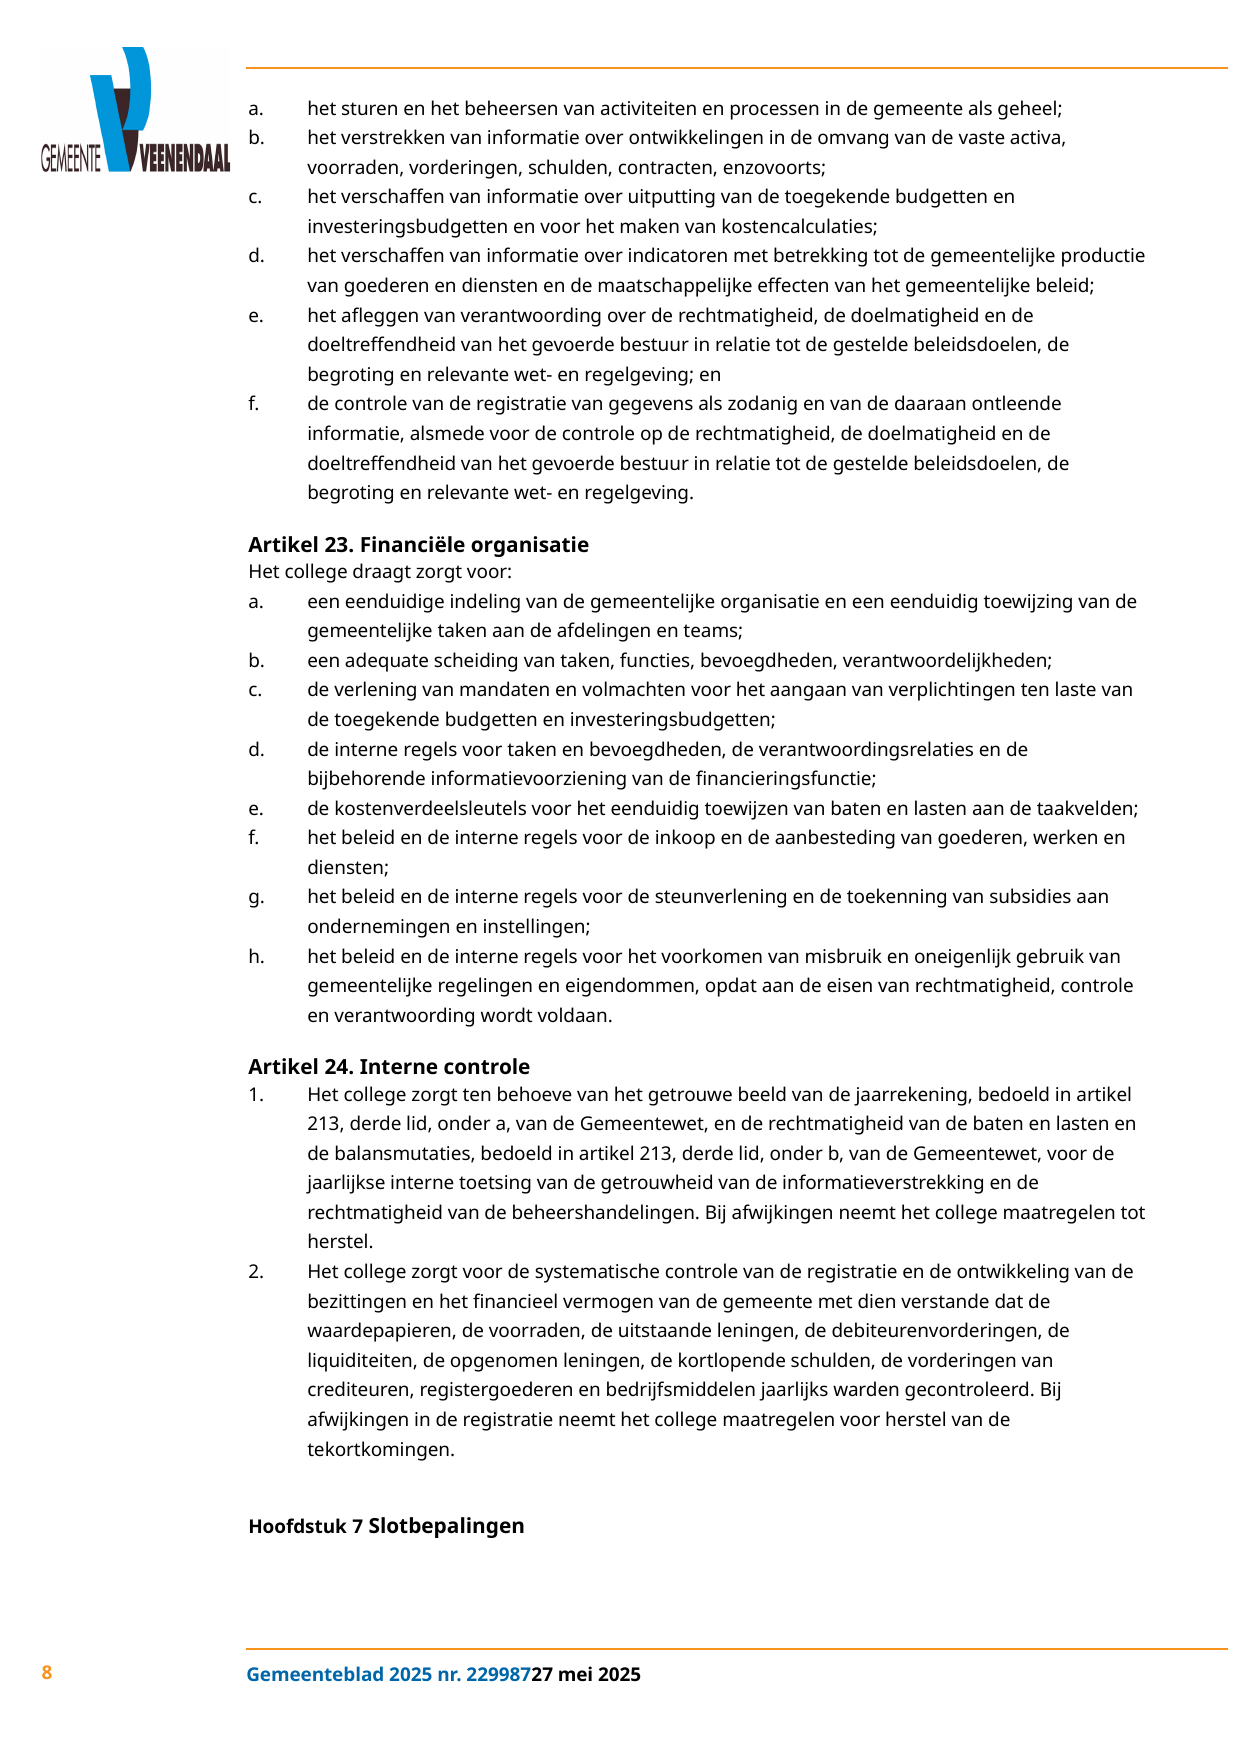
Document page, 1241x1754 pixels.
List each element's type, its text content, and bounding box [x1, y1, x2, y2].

list een eenduidige indeling van de gemeentelijke organisatie en een eenduidig toewijzing van de gemeentelijke taken aan de afdelingen en teams; [248, 588, 1152, 643]
list Het college zorgt ten behoeve van het getrouwe beeld van de jaarrekening, bedoeld in artikel 213, derde lid, onder a, van de Gemeentewet, en de rechtmatigheid van de baten en lasten en de balansmutaties, bedoeld in artikel 213, derde lid, onder b, van de Gemeentewet, voor de jaarlijkse interne toetsing van de getrouwheid van de informatieverstrekking en de rechtmatigheid van de beheershandelingen. Bij afwijkingen neemt het college maatregelen tot herstel. [248, 1081, 1152, 1254]
picture [123, 47, 231, 172]
list het afleggen van verantwoording over de rechtmatigheid, de doelmatigheid en de doeltreffendheid van het gevoerde bestuur in relatie tot de gestelde beleidsdoelen, de begroting en relevante wet- en regelgeving; en [248, 302, 1152, 387]
list het verstrekken van informatie over ontwikkelingen in de omvang van de vaste activa, voorraden, vorderingen, schulden, contracten, enzovoorts; [248, 124, 1152, 180]
list het verschaffen van informatie over indicatoren met betrekking tot de gemeentelijke productie van goederen en diensten en de maatschappelijke effecten van het gemeentelijke beleid; [248, 243, 1152, 298]
text Het college draagt zorgt voor: [248, 558, 1152, 584]
text Artikel 24. Interne controle [248, 1052, 1152, 1081]
list het beleid en de interne regels voor het voorkomen van misbruik en oneigenlijk gebruik van gemeentelijke regelingen en eigendommen, opdat aan de eisen van rechtmatigheid, controle en verantwoording wordt voldaan. [248, 943, 1152, 1028]
list een adequate scheiding van taken, functies, bevoegdheden, verantwoordelijkheden; [248, 647, 1152, 673]
list het sturen en het beheersen van activiteiten en processen in de gemeente als geheel; [248, 95, 1152, 121]
picture [41, 47, 130, 172]
list de kostenverdeelsleutels voor het eenduidig toewijzen van baten en lasten aan de taakvelden; [248, 795, 1152, 821]
list de verlening van mandaten en volmachten voor het aangaan van verplichtingen ten laste van de toegekende budgetten en investeringsbudgetten; [248, 677, 1152, 732]
list Het college zorgt voor de systematische controle van de registratie en de ontwikkeling van de bezittingen en het financieel vermogen van de gemeente met dien verstande dat de waardepapieren, de voorraden, de uitstaande leningen, de debiteurenvorderingen, de liquiditeiten, de opgenomen leningen, de kortlopende schulden, de vorderingen van crediteuren, registergoederen en bedrijfsmiddelen jaarlijks warden gecontroleerd. Bij afwijkingen in de registratie neemt het college maatregelen voor herstel van de tekortkomingen. [248, 1258, 1152, 1462]
text Artikel 23. Financiële organisatie [248, 530, 1152, 558]
list de controle van de registratie van gegevens als zodanig en van de daaraan ontleende informatie, alsmede voor de controle op de rechtmatigheid, de doelmatigheid en de doeltreffendheid van het gevoerde bestuur in relatie tot de gestelde beleidsdoelen, de begroting en relevante wet- en regelgeving. [248, 391, 1152, 505]
list het beleid en de interne regels voor de steunverlening en de toekenning van subsidies aan ondernemingen en instellingen; [248, 884, 1152, 939]
list de interne regels voor taken en bevoegdheden, de verantwoordingsrelaties en de bijbehorende informatievoorziening van de financieringsfunctie; [248, 736, 1152, 791]
list het beleid en de interne regels voor de inkoop en de aanbesteding van goederen, werken en diensten; [248, 824, 1152, 880]
list het verschaffen van informatie over uitputting van de toegekende budgetten en investeringsbudgetten en voor het maken van kostencalculaties; [248, 183, 1152, 239]
text Hoofdstuk 7 Slotbepalingen [248, 1511, 1152, 1539]
